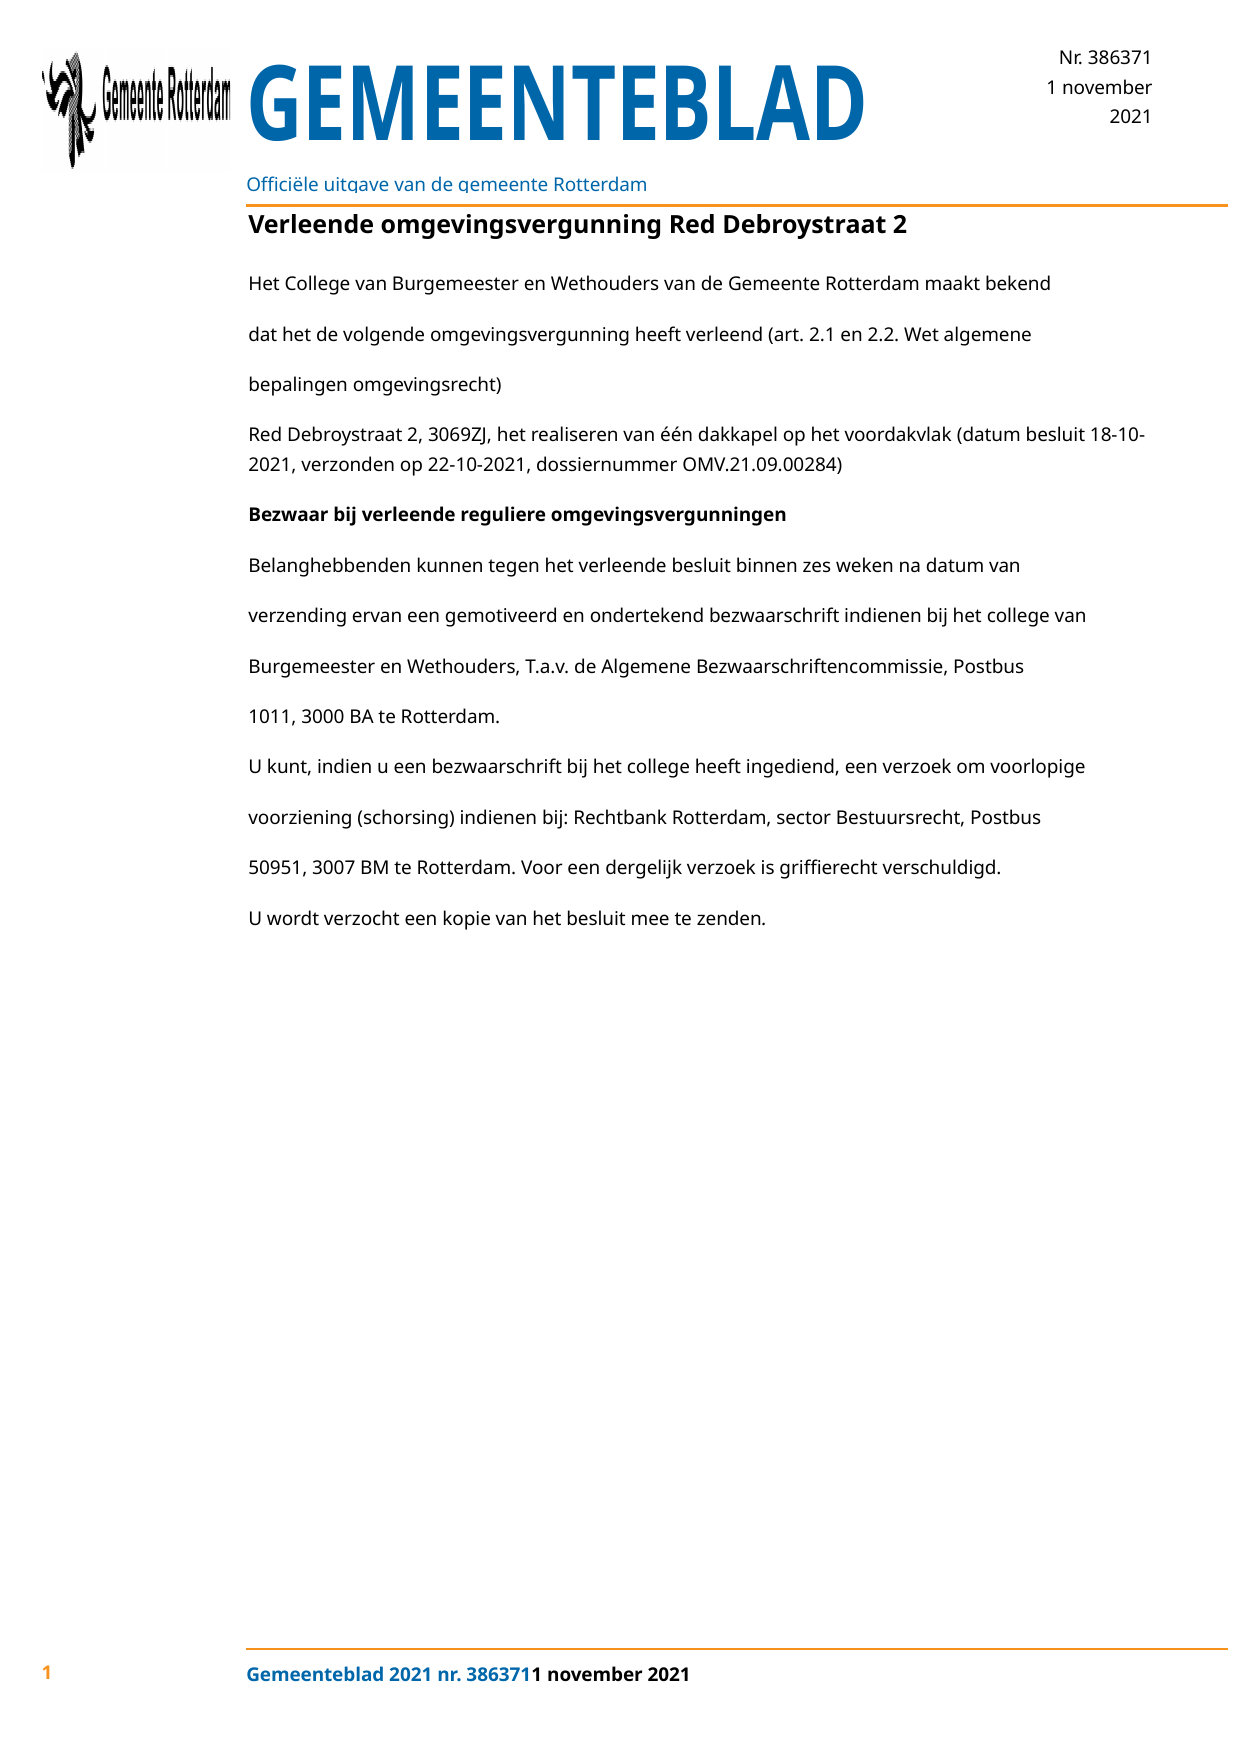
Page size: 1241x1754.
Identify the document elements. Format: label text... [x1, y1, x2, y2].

text Red Debroystraat 2, 3069ZJ, het realiseren van één dakkapel op het voordakvlak (datum besluit 18-10-2021, verzonden op 22-10-2021, dossiernummer OMV.21.09.00284) [248, 422, 1152, 477]
text voorziening (schorsing) indienen bij: Rechtbank Rotterdam, sector Bestuursrecht, Postbus [248, 804, 1152, 830]
text 1011, 3000 BA te Rotterdam. [248, 703, 1152, 729]
text 50951, 3007 BM te Rotterdam. Voor een dergelijk verzoek is griffierecht verschuldigd. [248, 854, 1152, 880]
text verzending ervan een gemotiveerd en ondertekend bezwaarschrift indienen bij het college van [248, 602, 1152, 628]
text Burgemeester en Wethouders, T.a.v. de Algemene Bezwaarschriftencommissie, Postbus [248, 653, 1152, 678]
text Verleende omgevingsvergunning Red Debroystraat 2 [248, 207, 1152, 241]
text Het College van Burgemeester en Wethouders van de Gemeente Rotterdam maakt bekend [248, 270, 1152, 296]
text U wordt verzocht een kopie van het besluit mee te zenden. [248, 905, 1152, 931]
text Belanghebbenden kunnen tegen het verleende besluit binnen zes weken na datum van [248, 552, 1152, 578]
text bepalingen omgevingsrecht) [248, 371, 1152, 397]
text dat het de volgende omgevingsvergunning heeft verleend (art. 2.1 en 2.2. Wet algemene [248, 321, 1152, 346]
picture [41, 47, 231, 172]
text Bezwaar bij verleende reguliere omgevingsvergunningen [248, 502, 1152, 527]
text U kunt, indien u een bezwaarschrift bij het college heeft ingediend, een verzoek om voorlopige [248, 754, 1152, 779]
